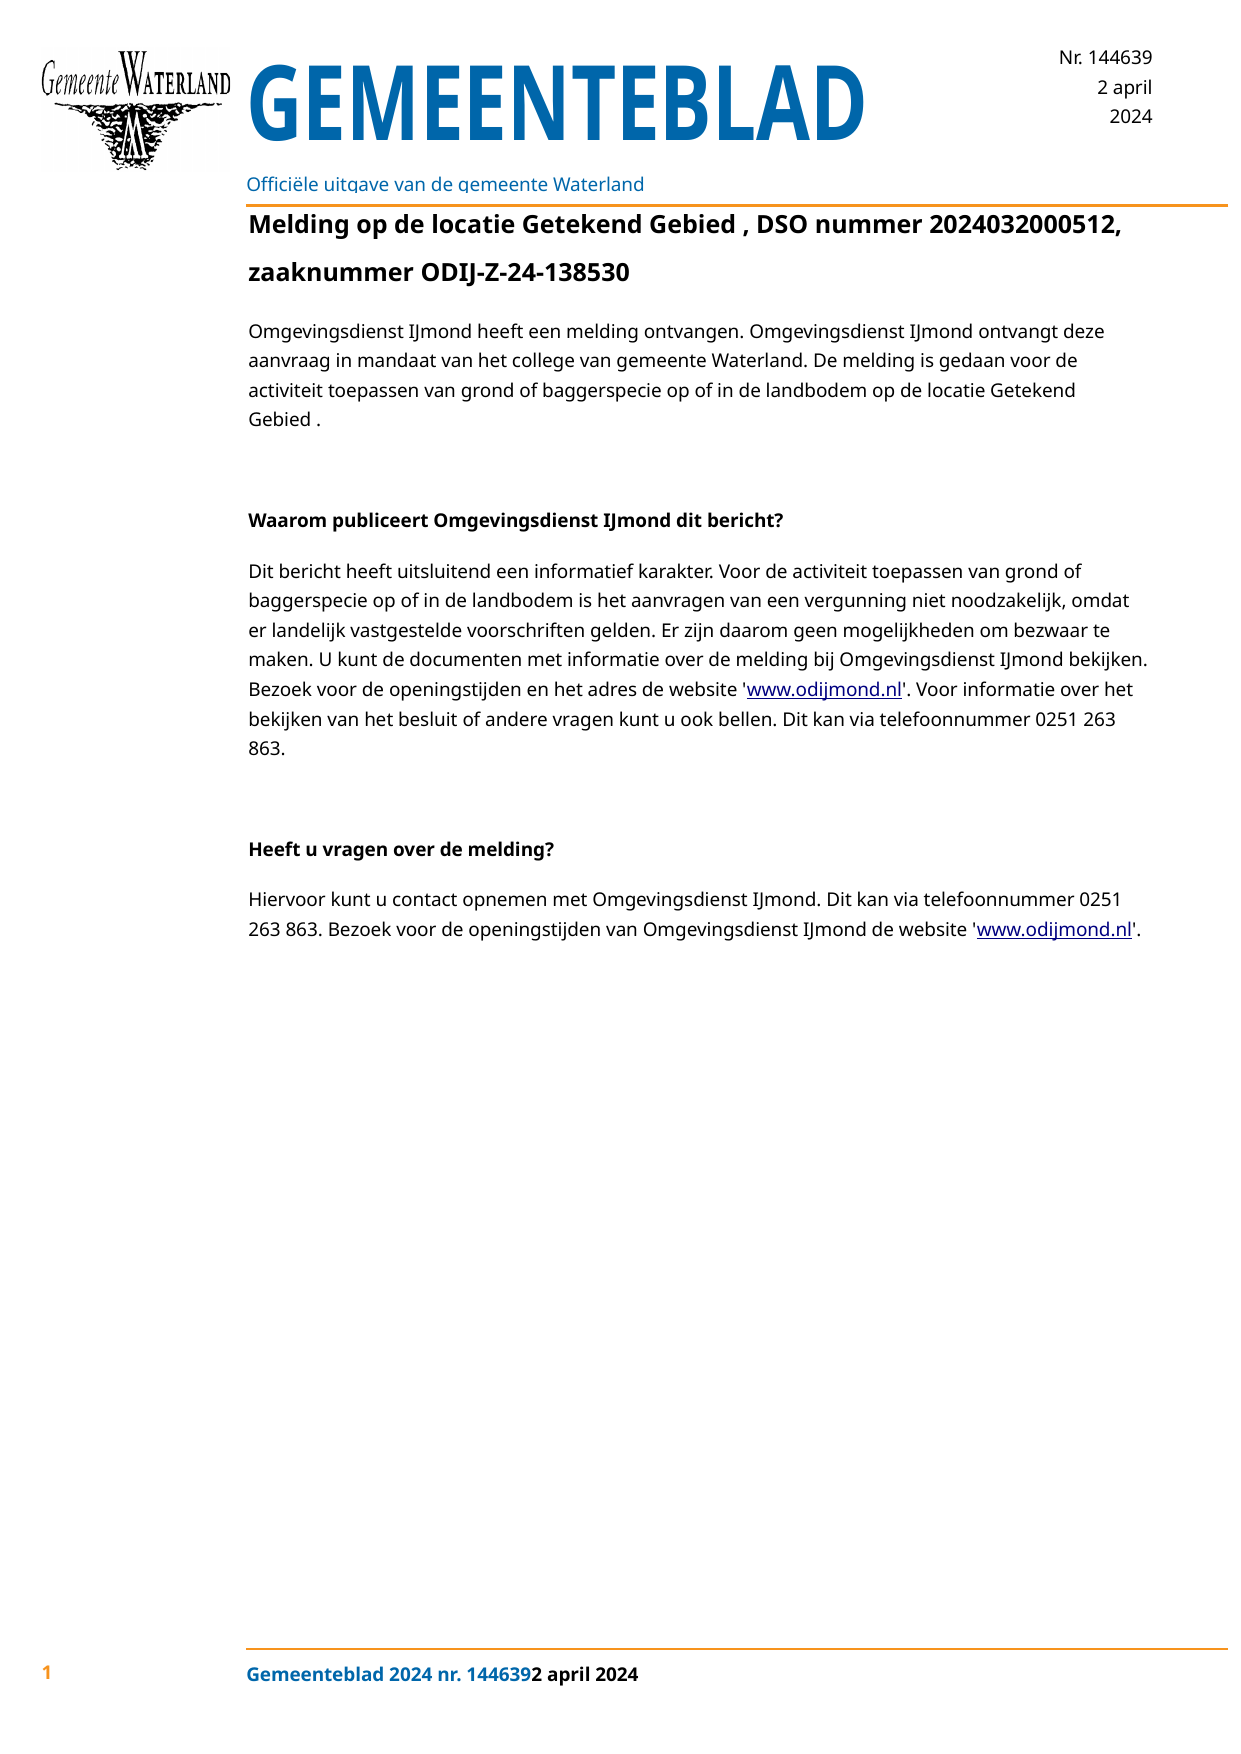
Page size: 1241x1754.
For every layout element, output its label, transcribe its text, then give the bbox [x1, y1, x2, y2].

text Omgevingsdienst IJmond heeft een melding ontvangen. Omgevingsdienst IJmond ontvangt deze aanvraag in mandaat van het college van gemeente Waterland. De melding is gedaan voor de activiteit toepassen van grond of baggerspecie op of in de landbodem op de locatie Getekend Gebied . [248, 318, 1152, 432]
text Hiervoor kunt u contact opnemen met Omgevingsdienst IJmond. Dit kan via telefoonnummer 0251 263 863. Bezoek voor de openingstijden van Omgevingsdienst IJmond de website 'www.odijmond.nl'. [248, 887, 1152, 942]
text Heeft u vragen over de melding? [248, 836, 1152, 862]
text Waarom publiceert Omgevingsdienst IJmond dit bericht? [248, 507, 1152, 533]
text Dit bericht heeft uitsluitend een informatief karakter. Voor de activiteit toepassen van grond of baggerspecie op of in de landbodem is het aanvragen van een vergunning niet noodzakelijk, omdat er landelijk vastgestelde voorschriften gelden. Er zijn daarom geen mogelijkheden om bezwaar te maken. U kunt de documenten met informatie over de melding bij Omgevingsdienst IJmond bekijken. Bezoek voor de openingstijden en het adres de website 'www.odijmond.nl'. Voor informatie over het bekijken van het besluit of andere vragen kunt u ook bellen. Dit kan via telefoonnummer 0251 263 863. [248, 558, 1152, 761]
text Melding op de locatie Getekend Gebied , DSO nummer 2024032000512, zaaknummer ODIJ-Z-24-138530 [248, 207, 1152, 288]
picture [41, 47, 231, 172]
